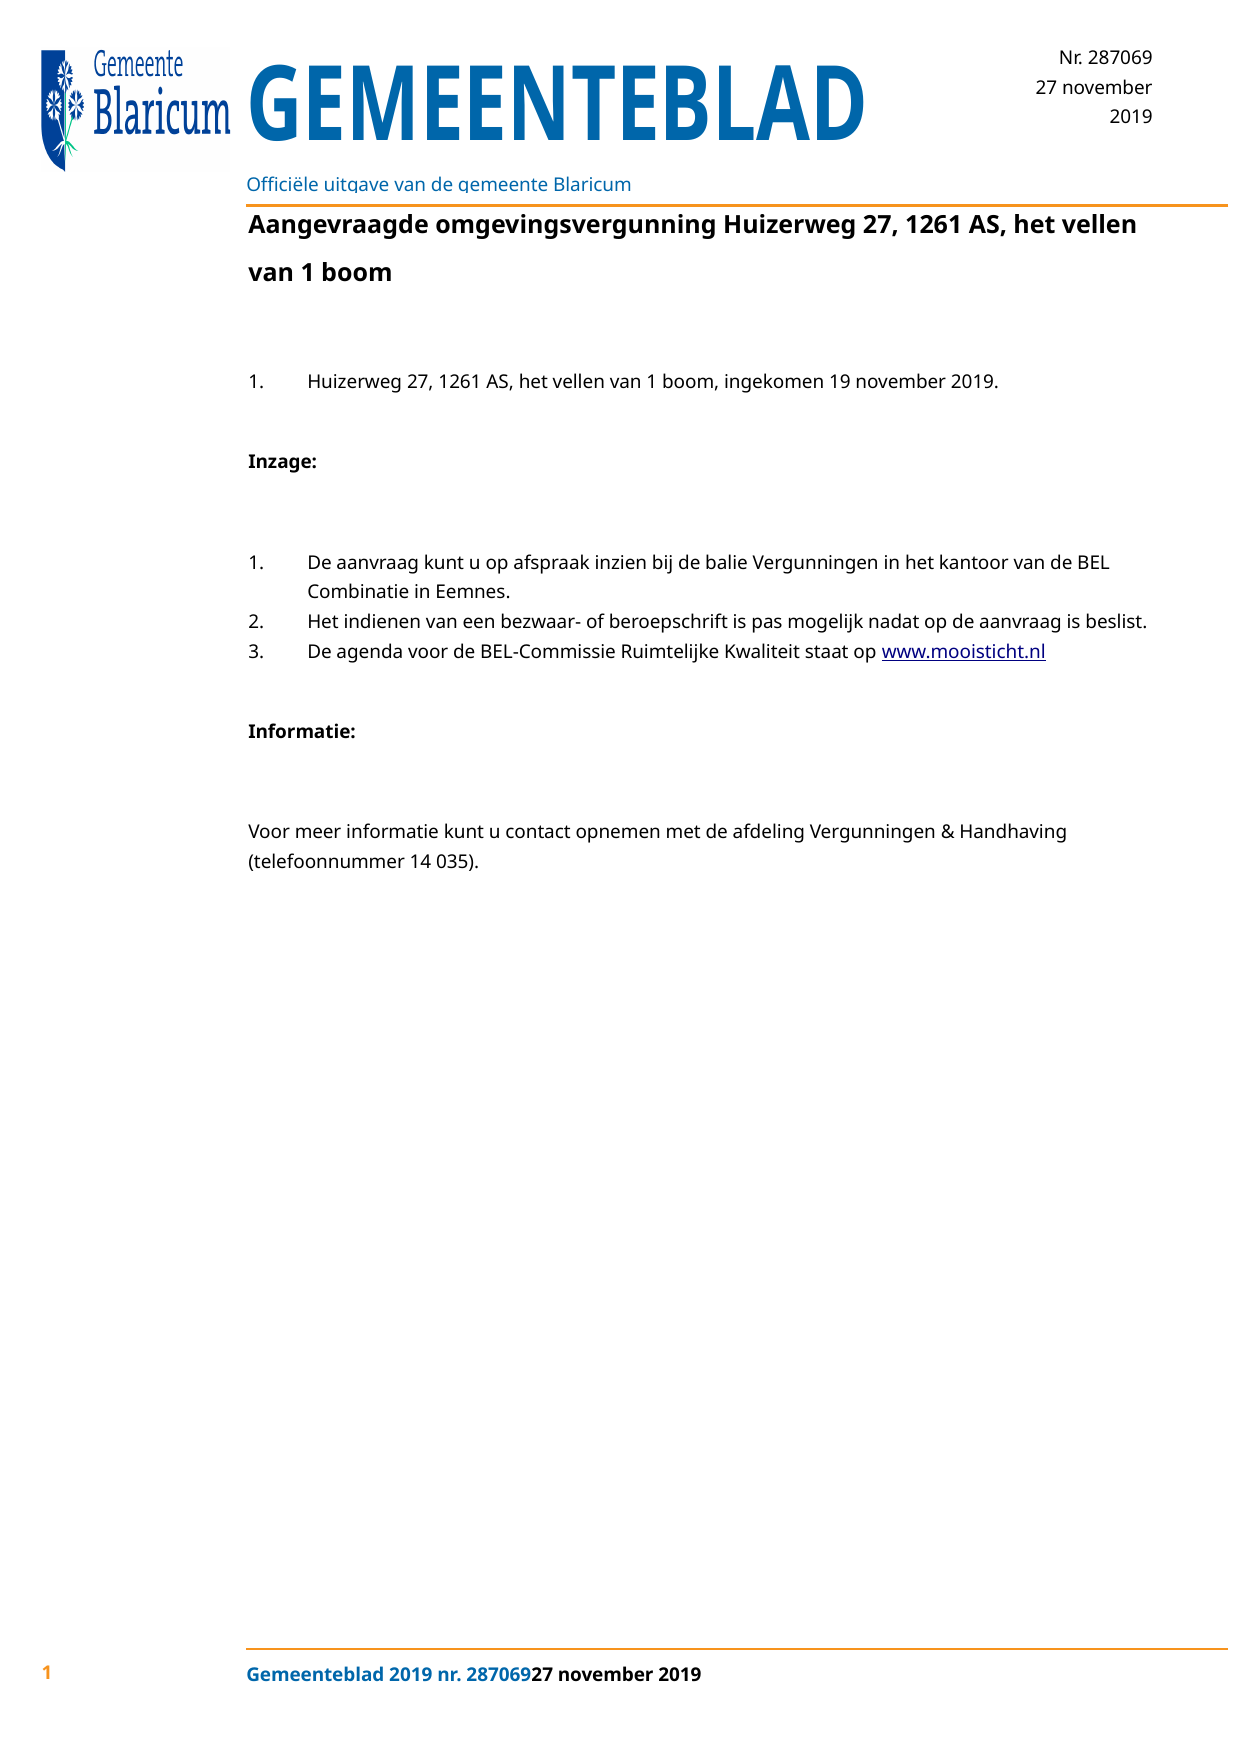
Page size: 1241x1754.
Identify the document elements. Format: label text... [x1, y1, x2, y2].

picture [41, 47, 231, 172]
text Inzage: [248, 448, 1152, 474]
list Het indienen van een bezwaar- of beroepschrift is pas mogelijk nadat op de aanvraag is beslist. [248, 608, 1152, 634]
text Aangevraagde omgevingsvergunning Huizerweg 27, 1261 AS, het vellen van 1 boom [248, 207, 1152, 288]
list Huizerweg 27, 1261 AS, het vellen van 1 boom, ingekomen 19 november 2019. [248, 368, 1152, 394]
list De aanvraag kunt u op afspraak inzien bij de balie Vergunningen in het kantoor van de BEL Combinatie in Eemnes. [248, 549, 1152, 604]
text Informatie: [248, 718, 1152, 744]
text Voor meer informatie kunt u contact opnemen met de afdeling Vergunningen & Handhaving (telefoonnummer 14 035). [248, 819, 1152, 874]
list De agenda voor de BEL-Commissie Ruimtelijke Kwaliteit staat op www.mooisticht.nl [248, 638, 1152, 664]
